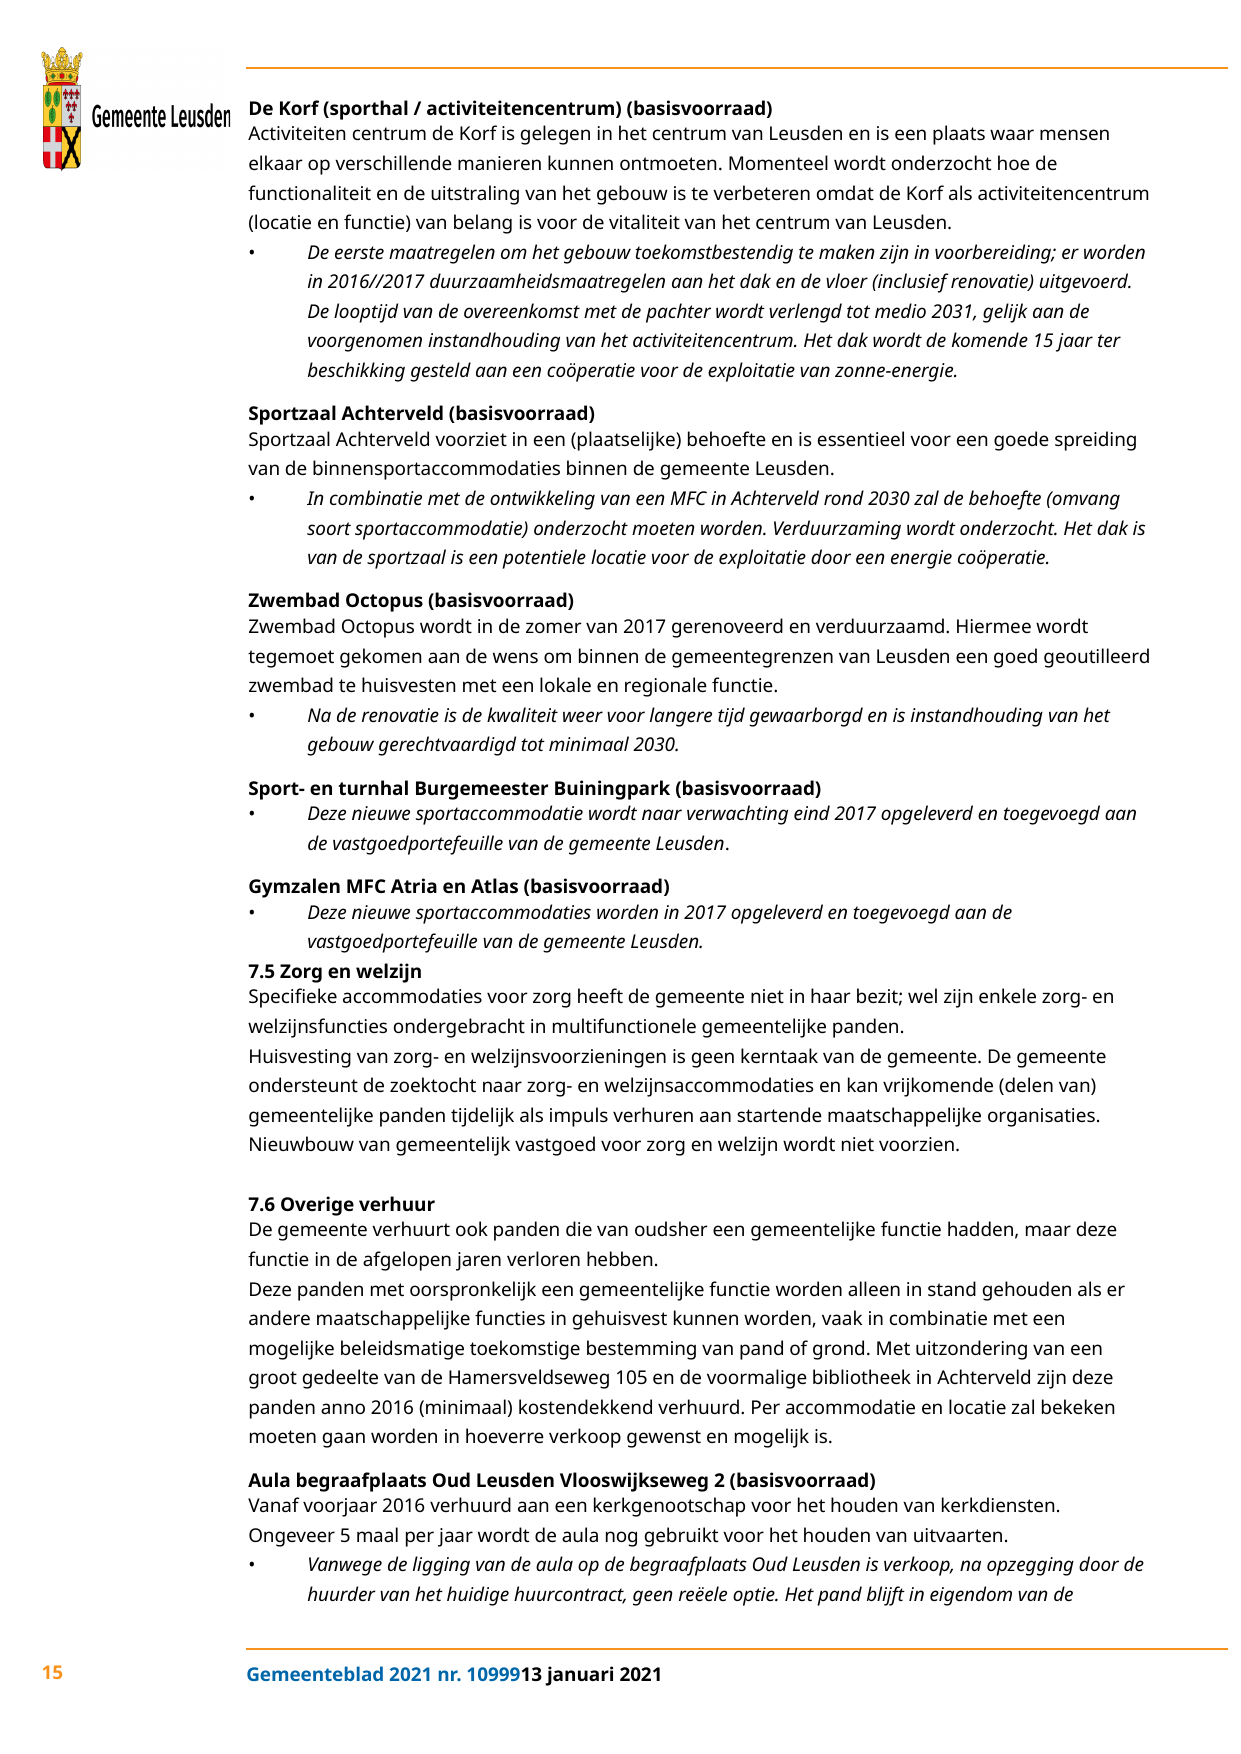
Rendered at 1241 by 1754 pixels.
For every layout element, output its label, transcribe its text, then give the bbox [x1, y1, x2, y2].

text Zwembad Octopus wordt in de zomer van 2017 gerenoveerd en verduurzaamd. Hiermee wordt tegemoet gekomen aan de wens om binnen de gemeentegrenzen van Leusden een goed geoutilleerd zwembad te huisvesten met een lokale en regionale functie. [248, 613, 1152, 698]
text Aula begraafplaats Oud Leusden Vlooswijkseweg 2 (basisvoorraad) [248, 1467, 1152, 1492]
text Huisvesting van zorg- en welzijnsvoorzieningen is geen kerntaak van de gemeente. De gemeente ondersteunt de zoektocht naar zorg- en welzijnsaccommodaties en kan vrijkomende (delen van) gemeentelijke panden tijdelijk als impuls verhuren aan startende maatschappelijke organisaties. Nieuwbouw van gemeentelijk vastgoed voor zorg en welzijn wordt niet voorzien. [248, 1043, 1152, 1157]
list In combinatie met de ontwikkeling van een MFC in Achterveld rond 2030 zal de behoefte (omvang soort sportaccommodatie) onderzocht moeten worden. Verduurzaming wordt onderzocht. Het dak is van de sportzaal is een potentiele locatie voor de exploitatie door een energie coöperatie. [248, 485, 1152, 570]
list Vanwege de ligging van de aula op de begraafplaats Oud Leusden is verkoop, na opzegging door de huurder van het huidige huurcontract, geen reëele optie. Het pand blijft in eigendom van de [248, 1552, 1152, 1607]
text Gymzalen MFC Atria en Atlas (basisvoorraad) [248, 873, 1152, 899]
list Deze nieuwe sportaccommodatie wordt naar verwachting eind 2017 opgeleverd en toegevoegd aan de vastgoedportefeuille van de gemeente Leusden. [248, 800, 1152, 856]
list Deze nieuwe sportaccommodaties worden in 2017 opgeleverd en toegevoegd aan de vastgoedportefeuille van de gemeente Leusden. [248, 899, 1152, 954]
text 7.5 Zorg en welzijn [248, 958, 1152, 984]
text De gemeente verhuurt ook panden die van oudsher een gemeentelijke functie hadden, maar deze functie in de afgelopen jaren verloren hebben. [248, 1217, 1152, 1272]
text 7.6 Overige verhuur [248, 1191, 1152, 1217]
text Deze panden met oorspronkelijk een gemeentelijke functie worden alleen in stand gehouden als er andere maatschappelijke functies in gehuisvest kunnen worden, vaak in combinatie met een mogelijke beleidsmatige toekomstige bestemming van pand of grond. Met uitzondering van een groot gedeelte van de Hamersveldseweg 105 en de voormalige bibliotheek in Achterveld zijn deze panden anno 2016 (minimaal) kostendekkend verhuurd. Per accommodatie en locatie zal bekeken moeten gaan worden in hoeverre verkoop gewenst en mogelijk is. [248, 1276, 1152, 1449]
text Zwembad Octopus (basisvoorraad) [248, 587, 1152, 613]
list De eerste maatregelen om het gebouw toekomstbestendig te maken zijn in voorbereiding; er worden in 2016//2017 duurzaamheidsmaatregelen aan het dak en de vloer (inclusief renovatie) uitgevoerd. De looptijd van de overeenkomst met de pachter wordt verlengd tot medio 2031, gelijk aan de voorgenomen instandhouding van het activiteitencentrum. Het dak wordt de komende 15 jaar ter beschikking gesteld aan een coöperatie voor de exploitatie van zonne-energie. [248, 239, 1152, 383]
text Sportzaal Achterveld (basisvoorraad) [248, 400, 1152, 426]
text Vanaf voorjaar 2016 verhuurd aan een kerkgenootschap voor het houden van kerkdiensten. Ongeveer 5 maal per jaar wordt de aula nog gebruikt voor het houden van uitvaarten. [248, 1492, 1152, 1548]
text Specifieke accommodaties voor zorg heeft de gemeente niet in haar bezit; wel zijn enkele zorg- en welzijnsfuncties ondergebracht in multifunctionele gemeentelijke panden. [248, 984, 1152, 1039]
picture [41, 47, 231, 172]
text Sport- en turnhal Burgemeester Buiningpark (basisvoorraad) [248, 775, 1152, 800]
text Sportzaal Achterveld voorziet in een (plaatselijke) behoefte en is essentieel voor een goede spreiding van de binnensportaccommodaties binnen de gemeente Leusden. [248, 426, 1152, 481]
list Na de renovatie is de kwaliteit weer voor langere tijd gewaarborgd en is instandhouding van het gebouw gerechtvaardigd tot minimaal 2030. [248, 702, 1152, 757]
text Activiteiten centrum de Korf is gelegen in het centrum van Leusden en is een plaats waar mensen elkaar op verschillende manieren kunnen ontmoeten. Momenteel wordt onderzocht hoe de functionaliteit en de uitstraling van het gebouw is te verbeteren omdat de Korf als activiteitencentrum (locatie en functie) van belang is voor de vitaliteit van het centrum van Leusden. [248, 121, 1152, 235]
text De Korf (sporthal / activiteitencentrum) (basisvoorraad) [248, 95, 1152, 121]
